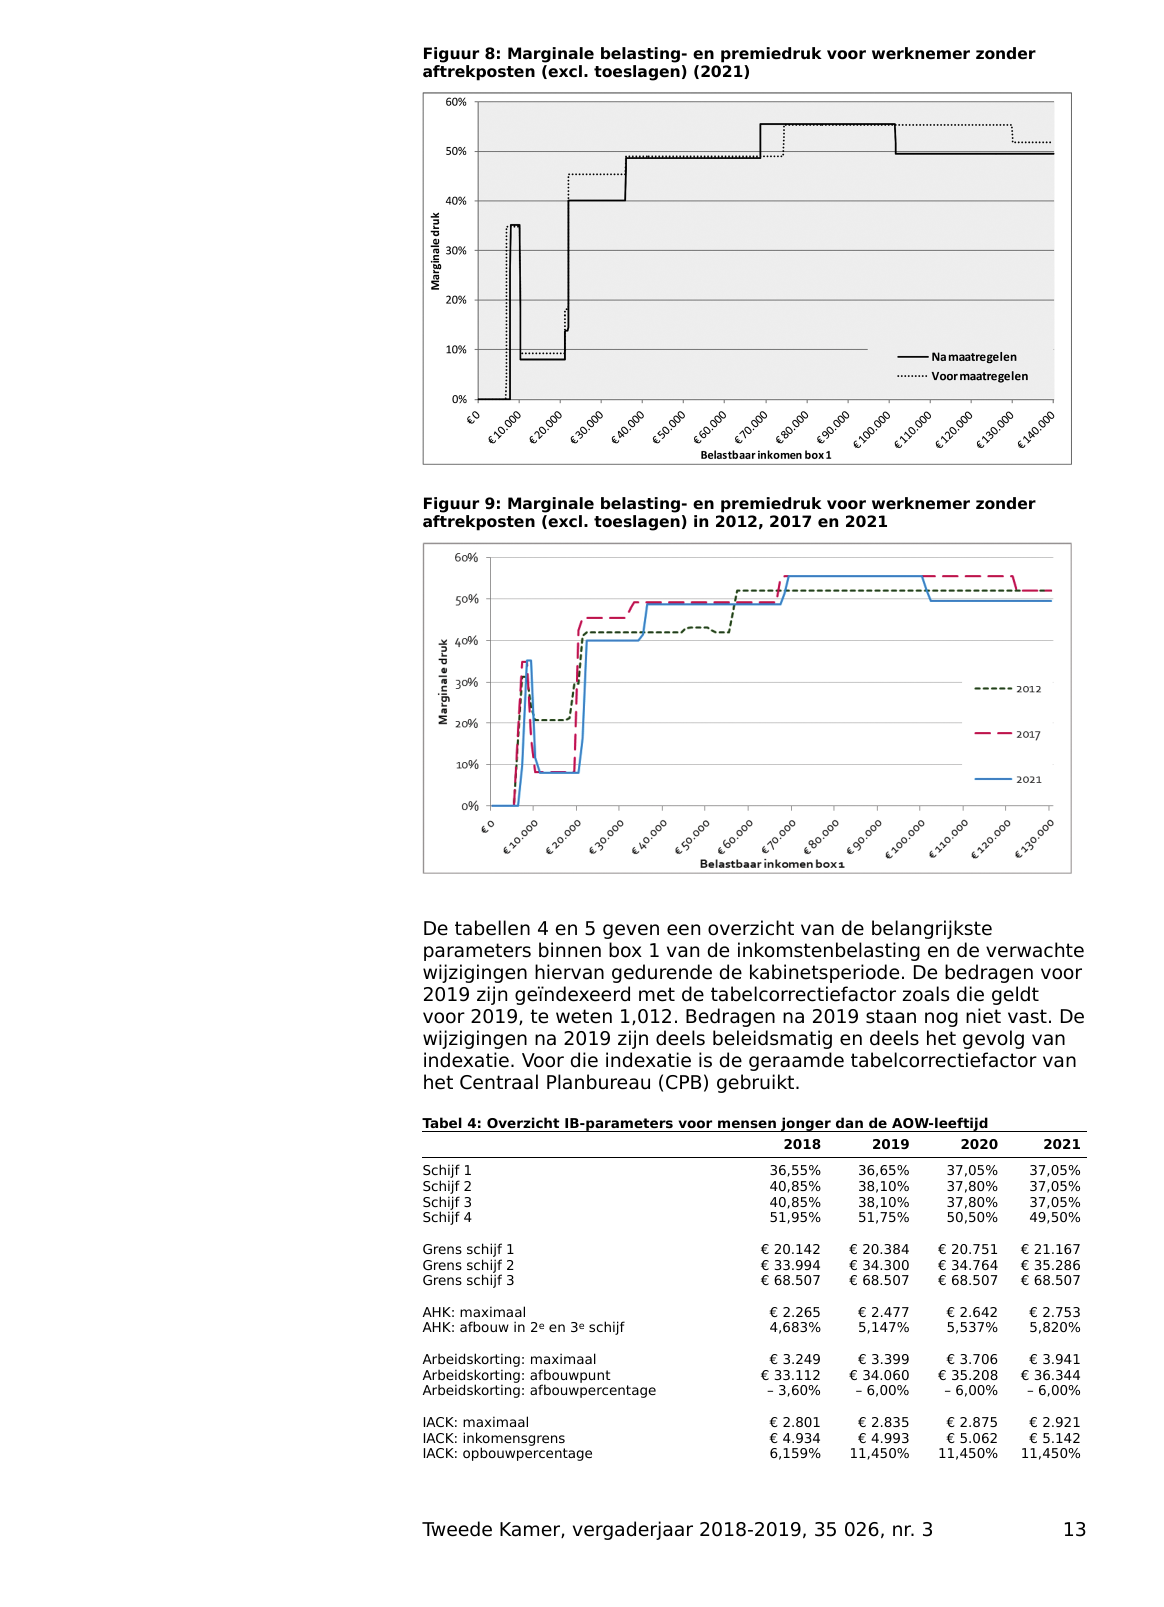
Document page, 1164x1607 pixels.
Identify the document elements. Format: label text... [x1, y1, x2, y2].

table_cell – 6,00% [915, 1383, 1004, 1399]
text Figuur 9: Marginale belasting- en premiedruk voor werknemer zonder aftrekposten (excl. toeslagen) in 2012, 2017 en 2021 [422, 495, 1072, 531]
table_cell 5,147% [827, 1320, 915, 1336]
table_cell € 33.112 [738, 1368, 827, 1383]
table_cell Schijf 3 [422, 1195, 738, 1210]
table_cell 11,450% [827, 1446, 915, 1462]
table_header Tabel 4: Overzicht IB-parameters voor mensen jonger dan de AOW-leeftijd [422, 1115, 1087, 1131]
table_cell € 68.507 [1004, 1273, 1087, 1289]
table_cell € 2.875 [915, 1415, 1004, 1430]
table_cell 37,05% [1004, 1158, 1087, 1179]
table_cell 38,10% [827, 1195, 915, 1210]
table_cell 38,10% [827, 1179, 915, 1194]
table_cell Schijf 1 [422, 1158, 738, 1179]
table_cell € 36.344 [1004, 1368, 1087, 1383]
table_cell € 34.764 [915, 1258, 1004, 1273]
table_cell € 2.801 [738, 1415, 827, 1430]
table_cell [915, 1289, 1004, 1304]
table_cell IACK: maximaal [422, 1415, 738, 1430]
table_cell 11,450% [915, 1446, 1004, 1462]
table_cell € 68.507 [738, 1273, 827, 1289]
table_cell 40,85% [738, 1179, 827, 1194]
table_cell 11,450% [1004, 1446, 1087, 1462]
table_cell 2021 [1004, 1132, 1087, 1157]
table_cell [738, 1336, 827, 1352]
table_cell AHK: maximaal [422, 1305, 738, 1320]
table_cell [915, 1399, 1004, 1415]
table_cell Schijf 2 [422, 1179, 738, 1194]
table_cell € 34.300 [827, 1258, 915, 1273]
table_cell Grens schijf 1 [422, 1242, 738, 1257]
table_cell € 2.921 [1004, 1415, 1087, 1430]
table_cell € 35.286 [1004, 1258, 1087, 1273]
table_cell 36,55% [738, 1158, 827, 1179]
table_cell € 3.706 [915, 1352, 1004, 1367]
table_cell – 6,00% [1004, 1383, 1087, 1399]
table_cell 36,65% [827, 1158, 915, 1179]
table_cell 6,159% [738, 1446, 827, 1462]
table_cell € 2.265 [738, 1305, 827, 1320]
text De tabellen 4 en 5 geven een overzicht van de belangrijkste parameters binnen box 1 van de inkomstenbelasting en de verwachte wijzigingen hiervan gedurende de kabinetsperiode. De bedragen voor 2019 zijn geïndexeerd met de tabelcorrectiefactor zoals die geldt voor 2019, te weten 1,012. Bedragen na 2019 staan nog niet vast. De wijzigingen na 2019 zijn deels beleidsmatig en deels het gevolg van indexatie. Voor die indexatie is de geraamde tabelcorrectiefactor van het Centraal Planbureau (CPB) gebruikt. [422, 918, 1087, 1093]
table_cell – 6,00% [827, 1383, 915, 1399]
table_cell € 5.142 [1004, 1430, 1087, 1446]
table_cell [738, 1399, 827, 1415]
table_cell AHK: afbouw in 2e en 3e schijf [422, 1320, 738, 1336]
table_cell € 5.062 [915, 1430, 1004, 1446]
table_cell [422, 1132, 738, 1157]
table_cell 37,05% [1004, 1179, 1087, 1194]
table_cell 2020 [915, 1132, 1004, 1157]
table_cell € 20.384 [827, 1242, 915, 1257]
table_cell 49,50% [1004, 1210, 1087, 1226]
table_cell € 3.941 [1004, 1352, 1087, 1367]
table_cell IACK: inkomensgrens [422, 1430, 738, 1446]
table_cell Arbeidskorting: afbouwpunt [422, 1368, 738, 1383]
table_cell [1004, 1336, 1087, 1352]
table_cell € 34.060 [827, 1368, 915, 1383]
table_cell € 33.994 [738, 1258, 827, 1273]
table_cell 51,75% [827, 1210, 915, 1226]
table_cell 40,85% [738, 1195, 827, 1210]
table_cell € 2.753 [1004, 1305, 1087, 1320]
picture [422, 92, 1072, 465]
picture [422, 542, 1072, 874]
table_cell Arbeidskorting: afbouwpercentage [422, 1383, 738, 1399]
table_cell € 20.142 [738, 1242, 827, 1257]
table_cell € 3.249 [738, 1352, 827, 1367]
table_cell € 68.507 [827, 1273, 915, 1289]
table_cell € 20.751 [915, 1242, 1004, 1257]
table_cell € 21.167 [1004, 1242, 1087, 1257]
table_cell 5,537% [915, 1320, 1004, 1336]
text Figuur 8: Marginale belasting- en premiedruk voor werknemer zonder aftrekposten (excl. toeslagen) (2021) [422, 45, 1072, 81]
table_cell [915, 1226, 1004, 1242]
table_cell [738, 1289, 827, 1304]
table_cell [422, 1289, 738, 1304]
table_cell € 2.642 [915, 1305, 1004, 1320]
table_cell [422, 1399, 738, 1415]
table_cell [738, 1226, 827, 1242]
table_cell [915, 1336, 1004, 1352]
table_cell [422, 1336, 738, 1352]
table_cell 2018 [738, 1132, 827, 1157]
table_cell [827, 1399, 915, 1415]
table_cell Grens schijf 2 [422, 1258, 738, 1273]
table_cell [827, 1336, 915, 1352]
table_cell 37,05% [915, 1158, 1004, 1179]
table_cell – 3,60% [738, 1383, 827, 1399]
table_cell 51,95% [738, 1210, 827, 1226]
table_cell Schijf 4 [422, 1210, 738, 1226]
table_cell Arbeidskorting: maximaal [422, 1352, 738, 1367]
table_cell 37,80% [915, 1195, 1004, 1210]
table_cell 37,05% [1004, 1195, 1087, 1210]
table_cell € 68.507 [915, 1273, 1004, 1289]
table_cell € 3.399 [827, 1352, 915, 1367]
table_cell Grens schijf 3 [422, 1273, 738, 1289]
table_cell € 2.477 [827, 1305, 915, 1320]
table_cell € 35.208 [915, 1368, 1004, 1383]
table_cell 2019 [827, 1132, 915, 1157]
table_cell IACK: opbouwpercentage [422, 1446, 738, 1462]
table_cell 50,50% [915, 1210, 1004, 1226]
table_cell € 4.993 [827, 1430, 915, 1446]
table_cell [1004, 1226, 1087, 1242]
table_cell [422, 1226, 738, 1242]
table_cell [827, 1226, 915, 1242]
table_cell [827, 1289, 915, 1304]
table_cell € 4.934 [738, 1430, 827, 1446]
table_cell 5,820% [1004, 1320, 1087, 1336]
table_cell 37,80% [915, 1179, 1004, 1194]
table_cell € 2.835 [827, 1415, 915, 1430]
table_cell [1004, 1289, 1087, 1304]
table_cell [1004, 1399, 1087, 1415]
table_cell 4,683% [738, 1320, 827, 1336]
